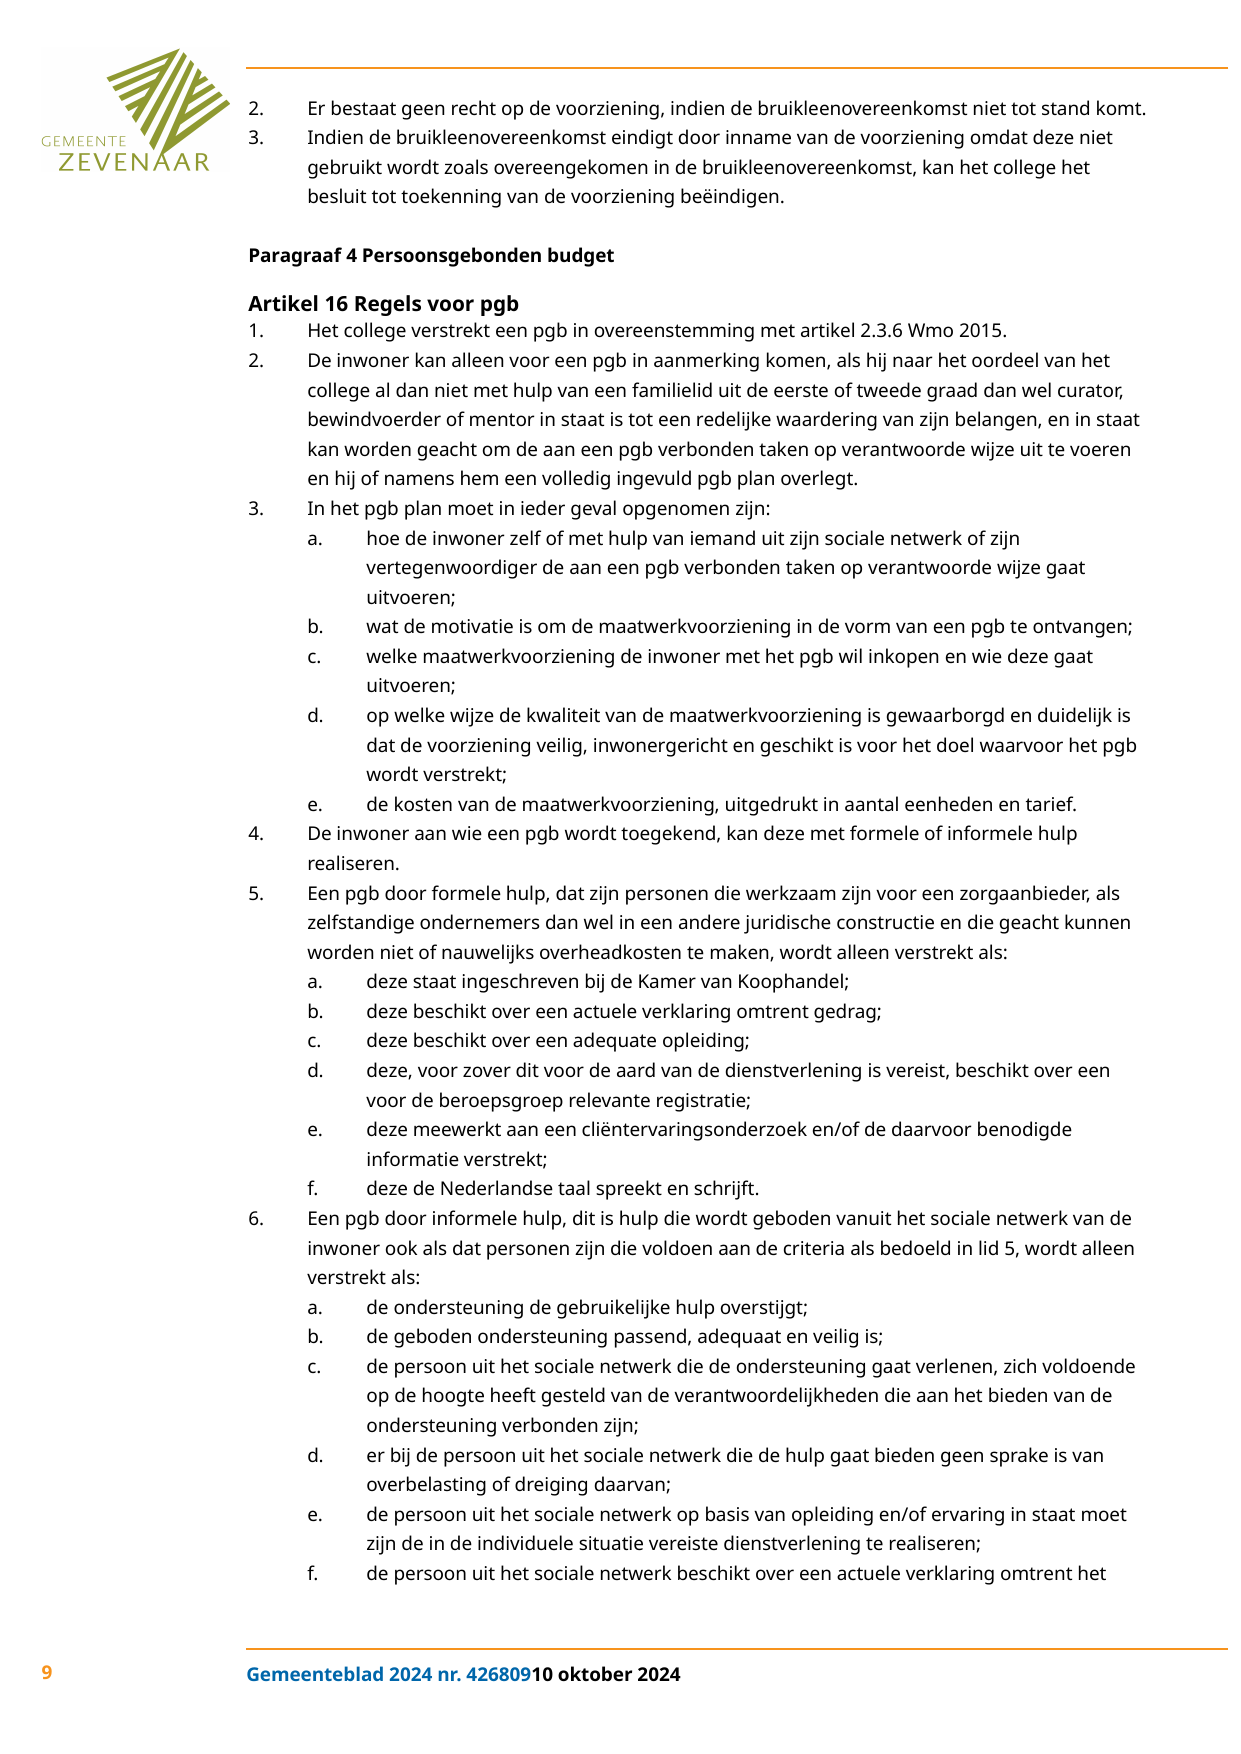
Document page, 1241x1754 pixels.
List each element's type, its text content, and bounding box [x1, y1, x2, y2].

list Er bestaat geen recht op de voorziening, indien de bruikleenovereenkomst niet tot stand komt. [248, 95, 1152, 121]
list deze de Nederlandse taal spreekt en schrijft. [307, 1176, 1152, 1201]
list Indien de bruikleenovereenkomst eindigt door inname van de voorziening omdat deze niet gebruikt wordt zoals overeengekomen in de bruikleenovereenkomst, kan het college het besluit tot toekenning van de voorziening beëindigen. [248, 124, 1152, 209]
list deze meewerkt aan een cliëntervaringsonderzoek en/of de daarvoor benodigde informatie verstrekt; [307, 1116, 1152, 1172]
list Een pgb door informele hulp, dit is hulp die wordt geboden vanuit het sociale netwerk van de inwoner ook als dat personen zijn die voldoen aan de criteria als bedoeld in lid 5, wordt alleen verstrekt als: [248, 1205, 1152, 1290]
list de ondersteuning de gebruikelijke hulp overstijgt; [307, 1294, 1152, 1320]
list de persoon uit het sociale netwerk die de ondersteuning gaat verlenen, zich voldoende op de hoogte heeft gesteld van de verantwoordelijkheden die aan het bieden van de ondersteuning verbonden zijn; [307, 1353, 1152, 1438]
list Een pgb door formele hulp, dat zijn personen die werkzaam zijn voor een zorgaanbieder, als zelfstandige ondernemers dan wel in een andere juridische constructie en die geacht kunnen worden niet of nauwelijks overheadkosten te maken, wordt alleen verstrekt als: [248, 880, 1152, 965]
list de geboden ondersteuning passend, adequaat en veilig is; [307, 1323, 1152, 1349]
picture [41, 47, 231, 172]
list hoe de inwoner zelf of met hulp van iemand uit zijn sociale netwerk of zijn vertegenwoordiger de aan een pgb verbonden taken op verantwoorde wijze gaat uitvoeren; [307, 525, 1152, 610]
list deze beschikt over een actuele verklaring omtrent gedrag; [307, 998, 1152, 1024]
list deze staat ingeschreven bij de Kamer van Koophandel; [307, 968, 1152, 994]
list er bij de persoon uit het sociale netwerk die de hulp gaat bieden geen sprake is van overbelasting of dreiging daarvan; [307, 1442, 1152, 1497]
list op welke wijze de kwaliteit van de maatwerkvoorziening is gewaarborgd en duidelijk is dat de voorziening veilig, inwonergericht en geschikt is voor het doel waarvoor het pgb wordt verstrekt; [307, 702, 1152, 787]
list de persoon uit het sociale netwerk op basis van opleiding en/of ervaring in staat moet zijn de in de individuele situatie vereiste dienstverlening te realiseren; [307, 1501, 1152, 1556]
text Paragraaf 4 Persoonsgebonden budget [248, 243, 1152, 268]
list welke maatwerkvoorziening de inwoner met het pgb wil inkopen en wie deze gaat uitvoeren; [307, 643, 1152, 698]
list De inwoner kan alleen voor een pgb in aanmerking komen, als hij naar het oordeel van het college al dan niet met hulp van een familielid uit de eerste of tweede graad dan wel curator, bewindvoerder of mentor in staat is tot een redelijke waardering van zijn belangen, en in staat kan worden geacht om de aan een pgb verbonden taken op verantwoorde wijze uit te voeren en hij of namens hem een volledig ingevuld pgb plan overlegt. [248, 347, 1152, 491]
list wat de motivatie is om de maatwerkvoorziening in de vorm van een pgb te ontvangen; [307, 613, 1152, 639]
text Artikel 16 Regels voor pgb [248, 289, 1152, 318]
list deze beschikt over een adequate opleiding; [307, 1028, 1152, 1053]
list de persoon uit het sociale netwerk beschikt over een actuele verklaring omtrent het [307, 1560, 1152, 1586]
list deze, voor zover dit voor de aard van de dienstverlening is vereist, beschikt over een voor de beroepsgroep relevante registratie; [307, 1057, 1152, 1113]
list In het pgb plan moet in ieder geval opgenomen zijn: [248, 495, 1152, 521]
list De inwoner aan wie een pgb wordt toegekend, kan deze met formele of informele hulp realiseren. [248, 821, 1152, 876]
list de kosten van de maatwerkvoorziening, uitgedrukt in aantal eenheden en tarief. [307, 791, 1152, 817]
list Het college verstrekt een pgb in overeenstemming met artikel 2.3.6 Wmo 2015. [248, 318, 1152, 343]
